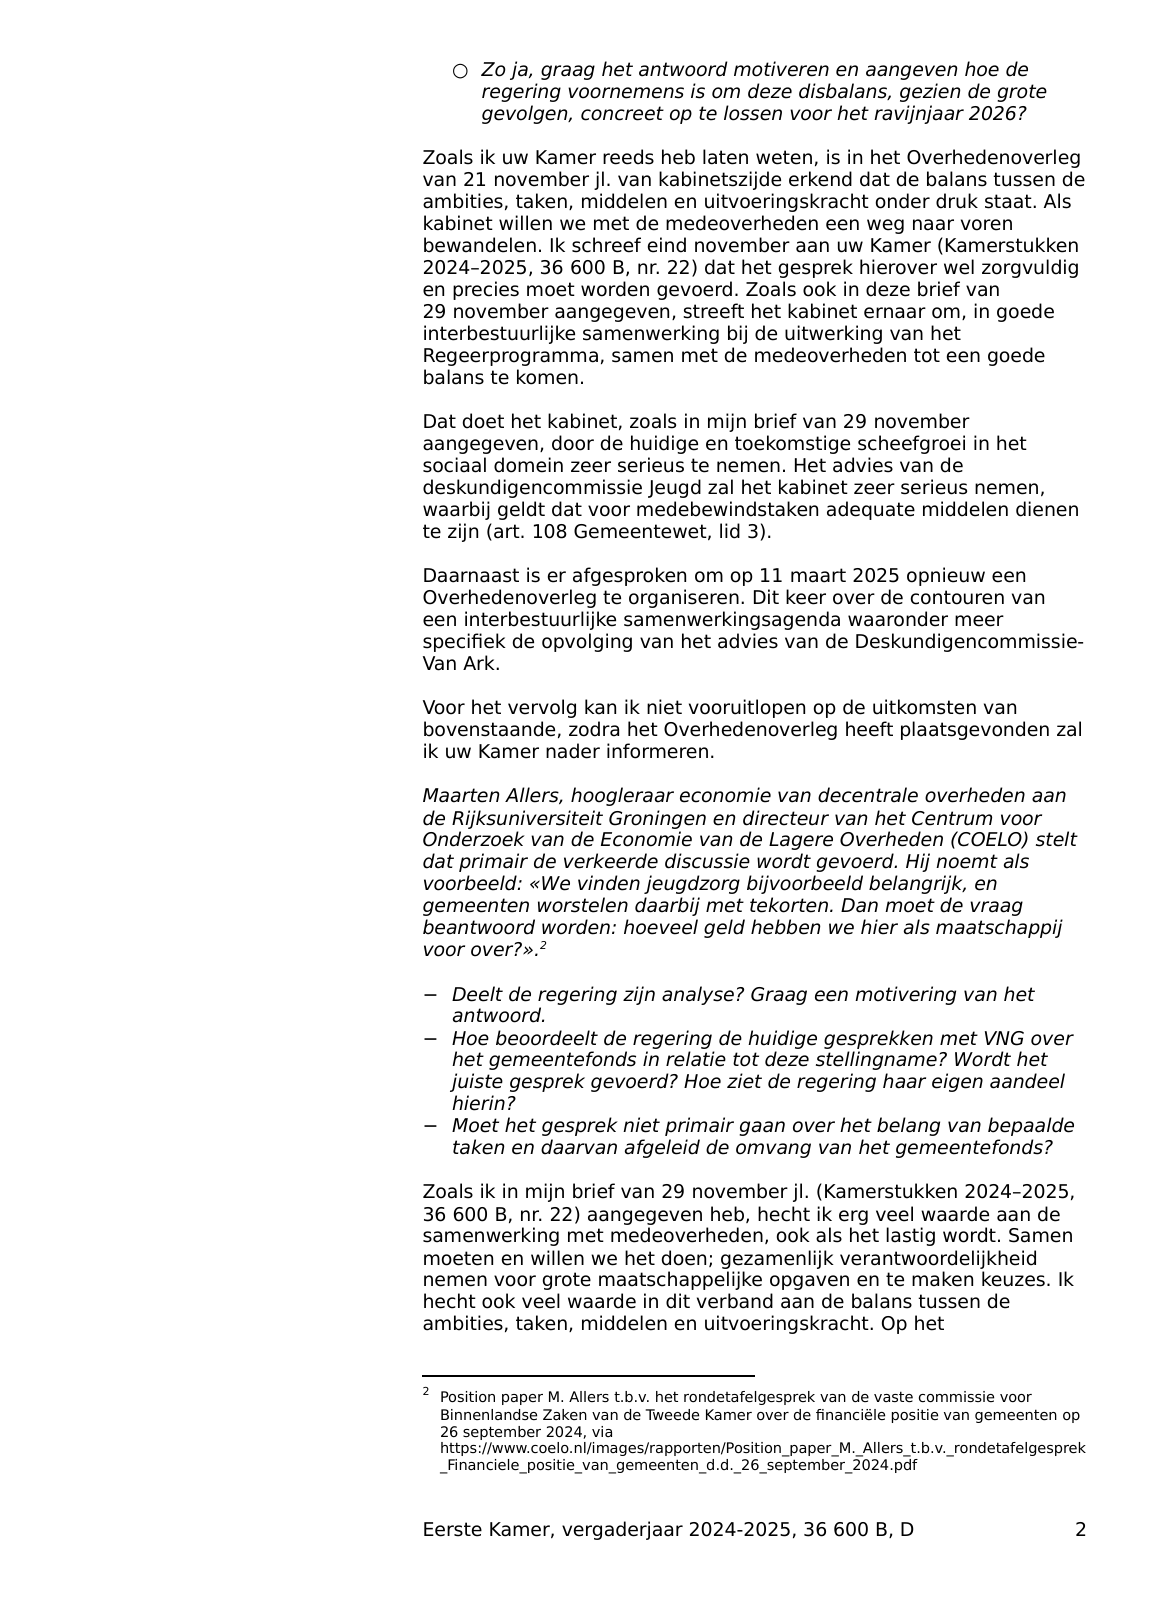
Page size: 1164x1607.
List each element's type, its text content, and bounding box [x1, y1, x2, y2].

text Maarten Allers, hoogleraar economie van decentrale overheden aan de Rijksuniversiteit Groningen en directeur van het Centrum voor Onderzoek van de Economie van de Lagere Overheden (COELO) stelt dat primair de verkeerde discussie wordt gevoerd. Hij noemt als voorbeeld: «We vinden jeugdzorg bijvoorbeeld belangrijk, en gemeenten worstelen daarbij met tekorten. Dan moet de vraag beantwoord worden: hoeveel geld hebben we hier als maatschappij voor over?». [422, 785, 1087, 961]
text Zoals ik uw Kamer reeds heb laten weten, is in het Overhedenoverleg van 21 november jl. van kabinetszijde erkend dat de balans tussen de ambities, taken, middelen en uitvoeringskracht onder druk staat. Als kabinet willen we met de medeoverheden een weg naar voren bewandelen. Ik schreef eind november aan uw Kamer (Kamerstukken 2024–2025, 36 600 B, nr. 22) dat het gesprek hierover wel zorgvuldig en precies moet worden gevoerd. Zoals ook in deze brief van 29 november aangegeven, streeft het kabinet ernaar om, in goede interbestuurlijke samenwerking bij de uitwerking van het Regeerprogramma, samen met de medeoverheden tot een goede balans te komen. [422, 147, 1087, 389]
text ○ Zo ja, graag het antwoord motiveren en aangeven hoe de regering voornemens is om deze disbalans, gezien de grote gevolgen, concreet op te lossen voor het ravijnjaar 2026? [452, 59, 1087, 125]
text Dat doet het kabinet, zoals in mijn brief van 29 november aangegeven, door de huidige en toekomstige scheefgroei in het sociaal domein zeer serieus te nemen. Het advies van de deskundigencommissie Jeugd zal het kabinet zeer serieus nemen, waarbij geldt dat voor medebewindstaken adequate middelen dienen te zijn (art. 108 Gemeentewet, lid 3). [422, 411, 1087, 543]
text Voor het vervolg kan ik niet vooruitlopen op de uitkomsten van bovenstaande, zodra het Overhedenoverleg heeft plaatsgevonden zal ik uw Kamer nader informeren. [422, 697, 1087, 763]
text Zoals ik in mijn brief van 29 november jl. (Kamerstukken 2024–2025, 36 600 B, nr. 22) aangegeven heb, hecht ik erg veel waarde aan de samenwerking met medeoverheden, ook als het lastig wordt. Samen moeten en willen we het doen; gezamenlijk verantwoordelijkheid nemen voor grote maatschappelijke opgaven en te maken keuzes. Ik hecht ook veel waarde in dit verband aan de balans tussen de ambities, taken, middelen en uitvoeringskracht. Op het [422, 1181, 1087, 1335]
text − Deelt de regering zijn analyse? Graag een motivering van het antwoord. [422, 983, 1087, 1027]
text − Hoe beoordeelt de regering de huidige gesprekken met VNG over het gemeentefonds in relatie tot deze stellingname? Wordt het juiste gesprek gevoerd? Hoe ziet de regering haar eigen aandeel hierin? [422, 1027, 1087, 1115]
text Daarnaast is er afgesproken om op 11 maart 2025 opnieuw een Overhedenoverleg te organiseren. Dit keer over de contouren van een interbestuurlijke samenwerkingsagenda waaronder meer specifiek de opvolging van het advies van de Deskundigencommissie-Van Ark. [422, 565, 1087, 675]
text Position paper M. Allers t.b.v. het rondetafelgesprek van de vaste commissie voor Binnenlandse Zaken van de Tweede Kamer over de financiële positie van gemeenten op 26 september 2024, via https://www.coelo.nl/images/rapporten/Position_paper_M._Allers_t.b.v._rondetafelgesprek_Financiele_positie_van_gemeenten_d.d._26_september_2024.pdf [422, 1385, 1087, 1474]
text − Moet het gesprek niet primair gaan over het belang van bepaalde taken en daarvan afgeleid de omvang van het gemeentefonds? [422, 1115, 1087, 1159]
